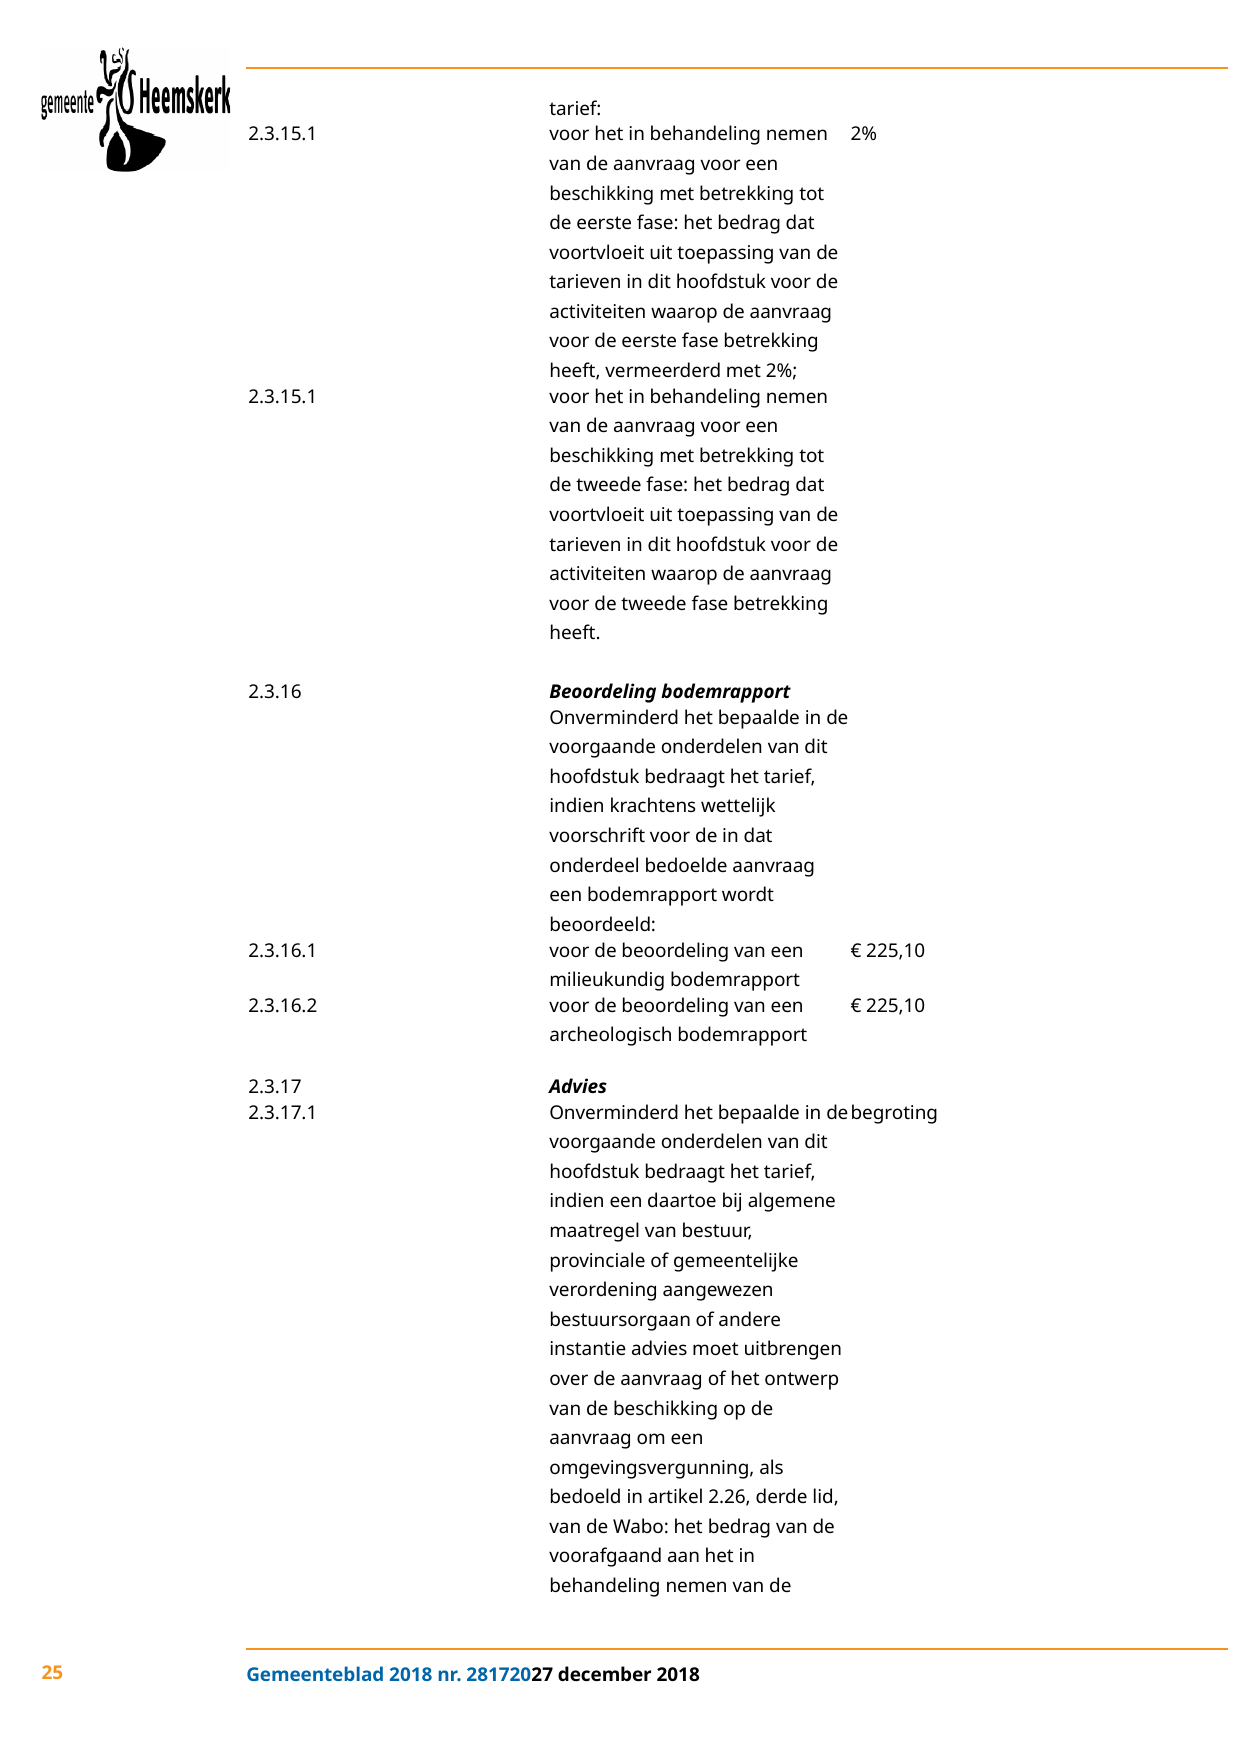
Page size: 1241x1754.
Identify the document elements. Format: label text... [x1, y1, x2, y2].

picture [41, 47, 231, 172]
table_cell voor de beoordeling van een milieukundig bodemrapport [549, 937, 850, 992]
table_cell [850, 383, 1152, 645]
table_cell [549, 1048, 850, 1073]
table_cell [248, 704, 549, 937]
table_cell [850, 704, 1152, 937]
table_cell tarief: [549, 95, 850, 121]
table_cell 2% [850, 121, 1152, 383]
table_cell [850, 1073, 1152, 1099]
table_cell 2.3.16.1 [248, 937, 549, 992]
table_cell [248, 95, 549, 121]
table_header Beoordeling bodemrapport [549, 678, 850, 704]
table_cell Onverminderd het bepaalde in de voorgaande onderdelen van dit hoofdstuk bedraagt het tarief, indien krachtens wettelijk voorschrift voor de in dat onderdeel bedoelde aanvraag een bodemrapport wordt beoordeeld: [549, 704, 850, 937]
table_cell [850, 95, 1152, 121]
table_cell voor het in behandeling nemen van de aanvraag voor een beschikking met betrekking tot de eerste fase: het bedrag dat voortvloeit uit toepassing van de tarieven in dit hoofdstuk voor de activiteiten waarop de aanvraag voor de eerste fase betrekking heeft, vermeerderd met 2%; [549, 121, 850, 383]
table_cell voor de beoordeling van een archeologisch bodemrapport [549, 992, 850, 1047]
table_cell voor het in behandeling nemen van de aanvraag voor een beschikking met betrekking tot de tweede fase: het bedrag dat voortvloeit uit toepassing van de tarieven in dit hoofdstuk voor de activiteiten waarop de aanvraag voor de tweede fase betrekking heeft. [549, 383, 850, 645]
table_cell Onverminderd het bepaalde in de voorgaande onderdelen van dit hoofdstuk bedraagt het tarief, indien een daartoe bij algemene maatregel van bestuur, provinciale of gemeentelijke verordening aangewezen bestuursorgaan of andere instantie advies moet uitbrengen over de aanvraag of het ontwerp van de beschikking op de aanvraag om een omgevingsvergunning, als bedoeld in artikel 2.26, derde lid, van de Wabo: het bedrag van de voorafgaand aan het in behandeling nemen van de [549, 1099, 850, 1598]
table_cell 2.3.16.2 [248, 992, 549, 1047]
table_cell 2.3.15.1 [248, 121, 549, 383]
table_cell 2.3.17.1 [248, 1099, 549, 1598]
table_cell [850, 1048, 1152, 1073]
table_cell € 225,10 [850, 992, 1152, 1047]
table_cell Advies [549, 1073, 850, 1099]
table_cell begroting [850, 1099, 1152, 1598]
table_cell € 225,10 [850, 937, 1152, 992]
table_cell 2.3.15.1 [248, 383, 549, 645]
table_header 2.3.16 [248, 678, 549, 704]
table_cell 2.3.17 [248, 1073, 549, 1099]
table_header [850, 678, 1152, 704]
table_cell [248, 1048, 549, 1073]
